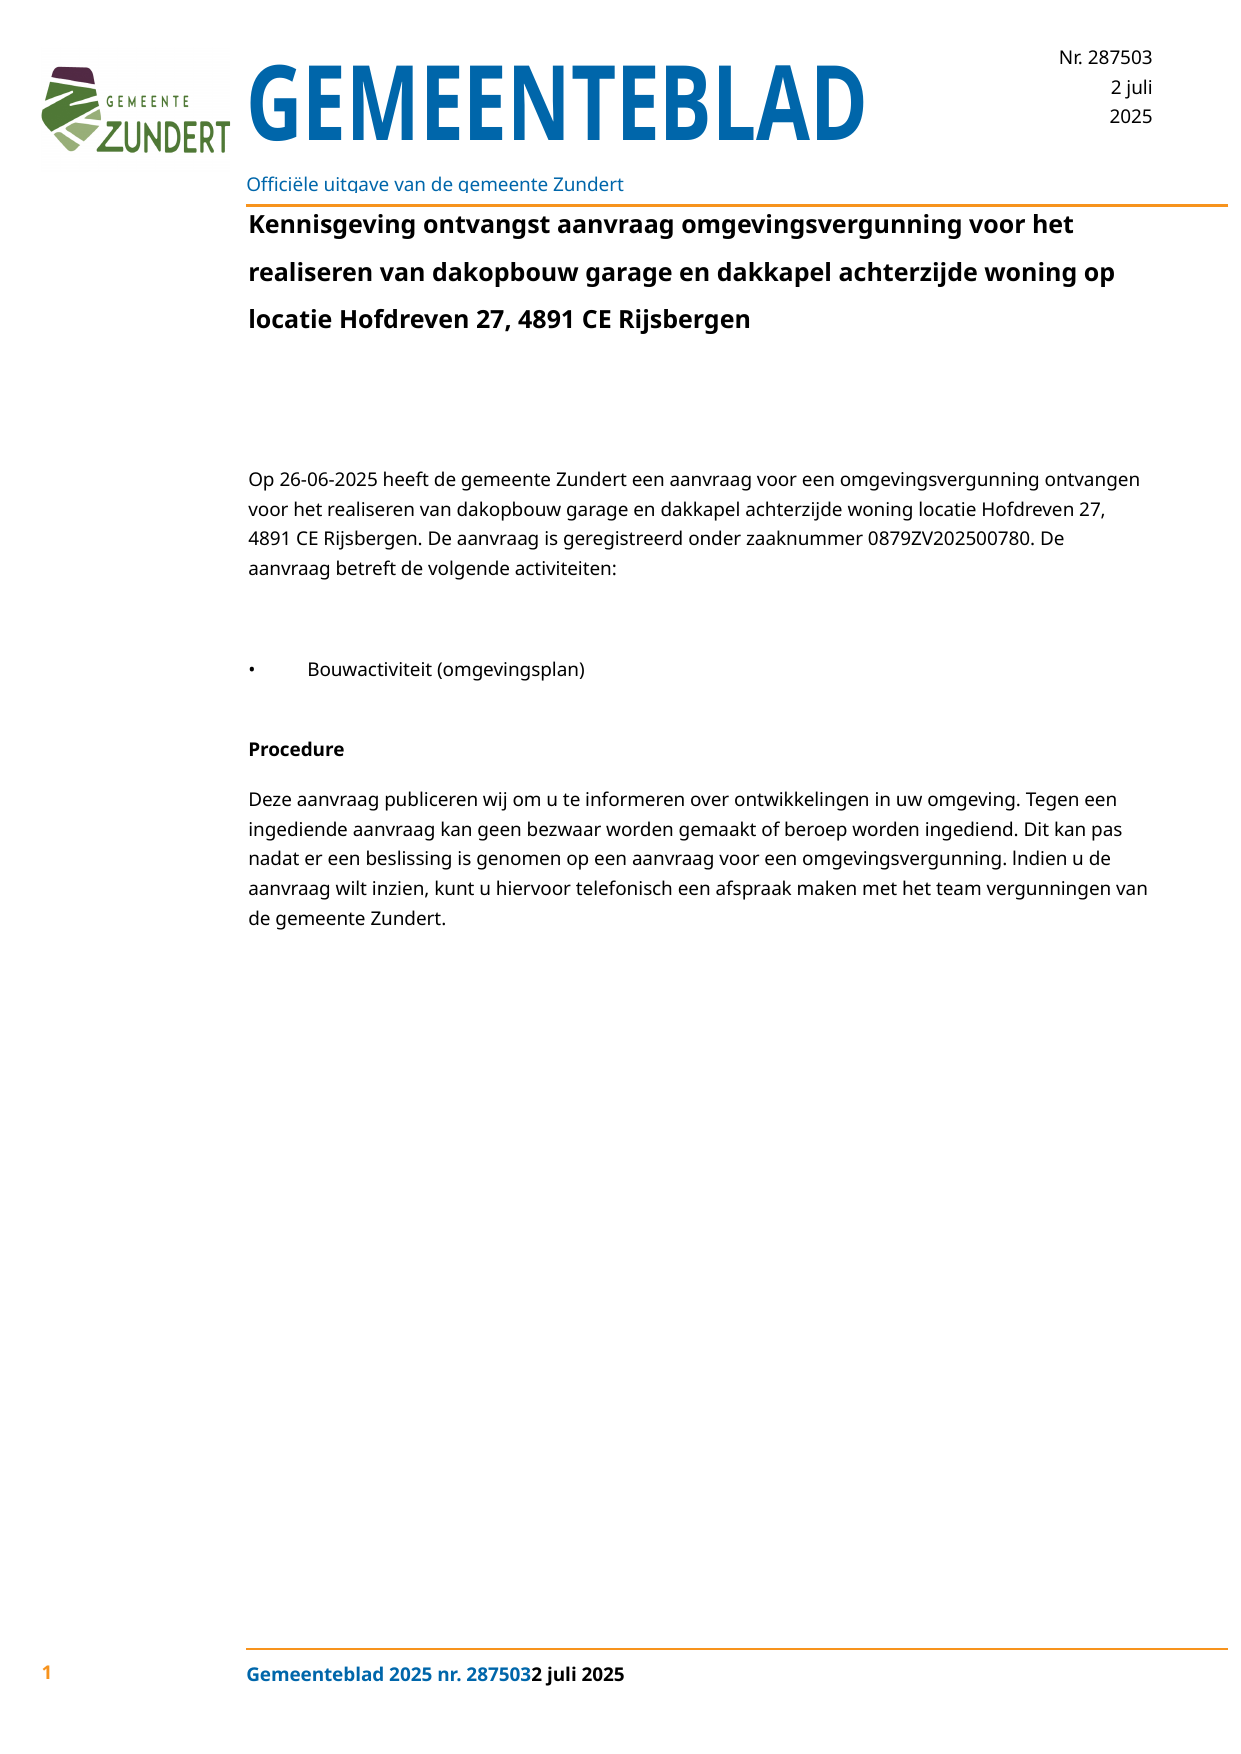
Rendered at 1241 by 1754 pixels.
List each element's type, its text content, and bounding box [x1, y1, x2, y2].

text Procedure [248, 736, 1152, 762]
list Bouwactiviteit (omgevingsplan) [248, 656, 1152, 682]
text Kennisgeving ontvangst aanvraag omgevingsvergunning voor het realiseren van dakopbouw garage en dakkapel achterzijde woning op locatie Hofdreven 27, 4891 CE Rijsbergen [248, 207, 1152, 336]
picture [41, 47, 231, 172]
text Deze aanvraag publiceren wij om u te informeren over ontwikkelingen in uw omgeving. Tegen een ingediende aanvraag kan geen bezwaar worden gemaakt of beroep worden ingediend. Dit kan pas nadat er een beslissing is genomen op een aanvraag voor een omgevingsvergunning. lndien u de aanvraag wilt inzien, kunt u hiervoor telefonisch een afspraak maken met het team vergunningen van de gemeente Zundert. [248, 786, 1152, 930]
text Op 26-06-2025 heeft de gemeente Zundert een aanvraag voor een omgevingsvergunning ontvangen voor het realiseren van dakopbouw garage en dakkapel achterzijde woning locatie Hofdreven 27, 4891 CE Rijsbergen. De aanvraag is geregistreerd onder zaaknummer 0879ZV202500780. De aanvraag betreft de volgende activiteiten: [248, 466, 1152, 581]
